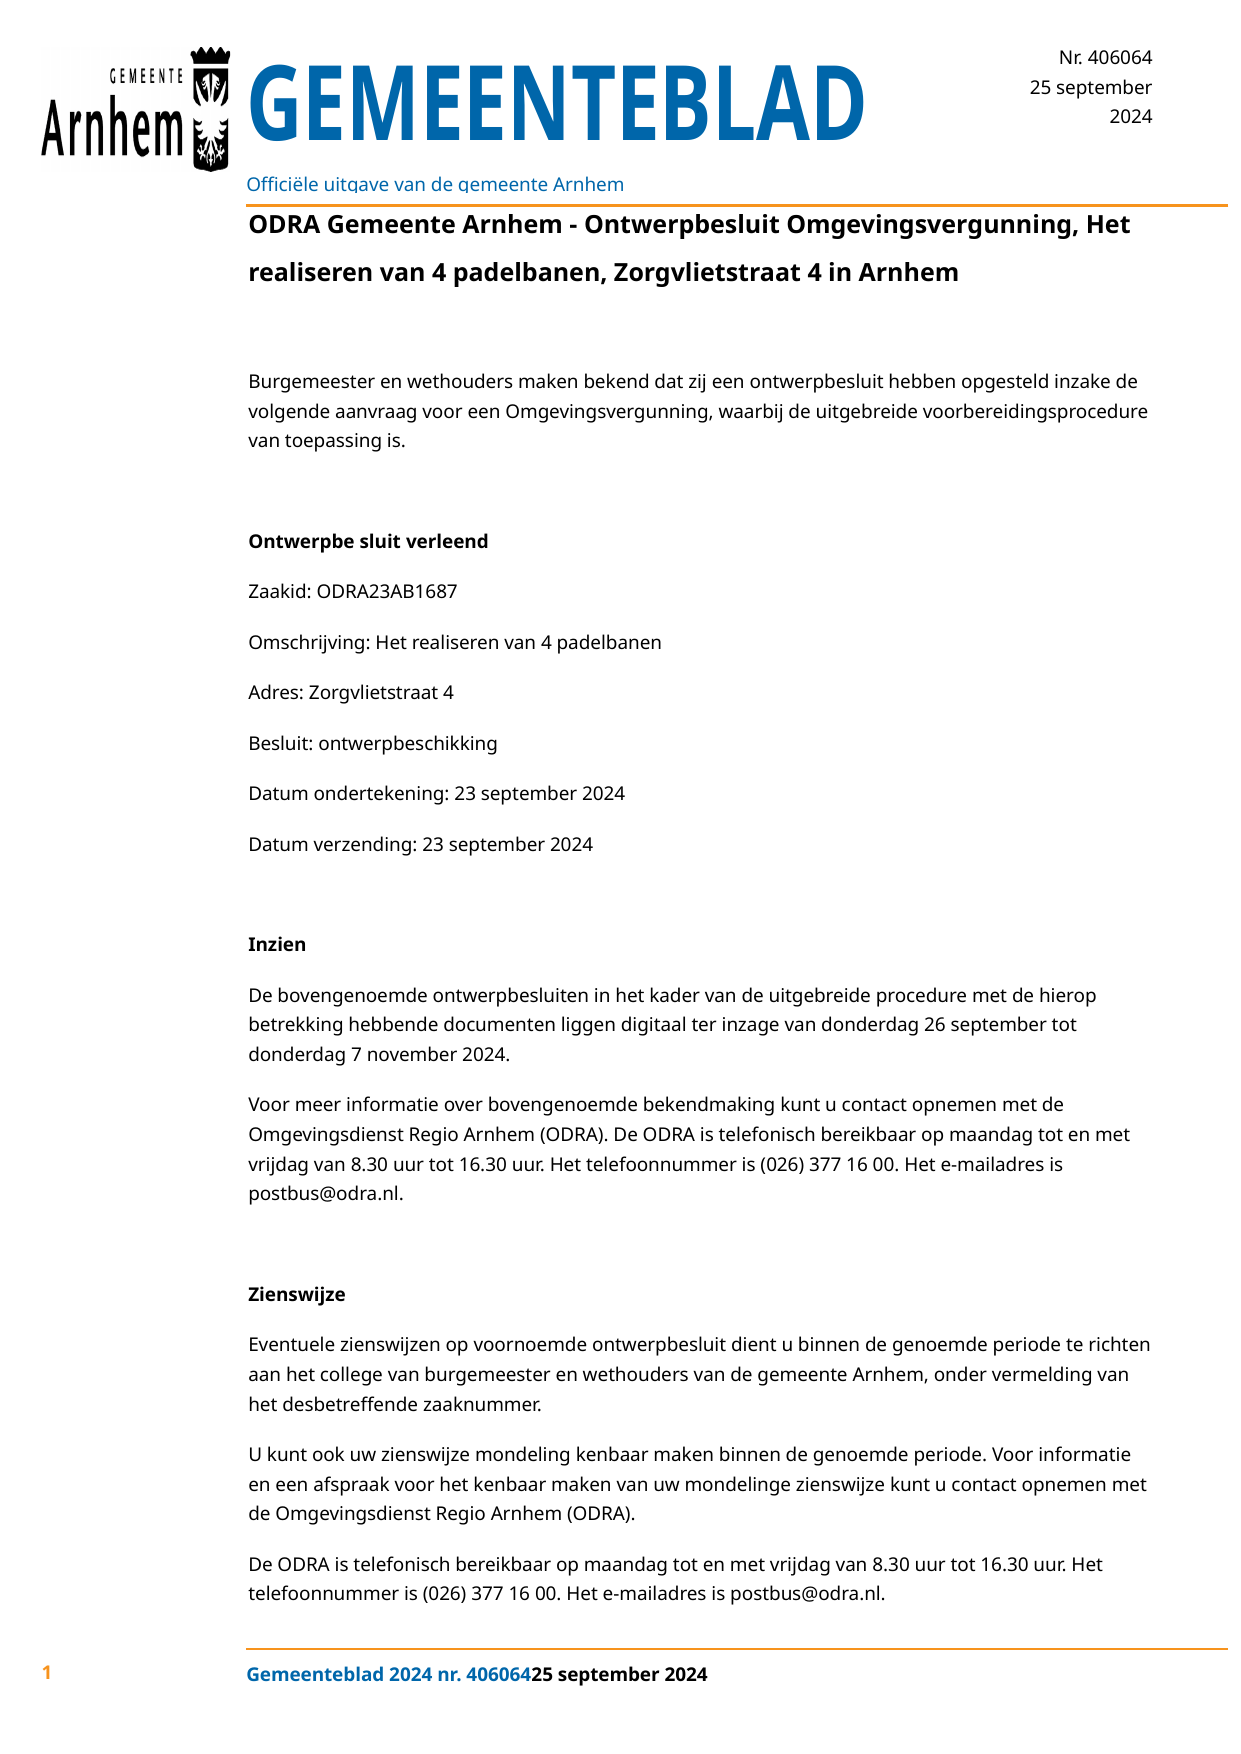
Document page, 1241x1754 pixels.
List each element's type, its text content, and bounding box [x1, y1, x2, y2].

text Zaakid: ODRA23AB1687 [248, 579, 1152, 604]
text Omschrijving: Het realiseren van 4 padelbanen [248, 629, 1152, 655]
text Besluit: ontwerpbeschikking [248, 730, 1152, 756]
text Inzien [248, 932, 1152, 957]
text Ontwerpbe sluit verleend [248, 528, 1152, 554]
text Eventuele zienswijzen op voornoemde ontwerpbesluit dient u binnen de genoemde periode te richten aan het college van burgemeester en wethouders van de gemeente Arnhem, onder vermelding van het desbetreffende zaaknummer. [248, 1332, 1152, 1417]
text Voor meer informatie over bovengenoemde bekendmaking kunt u contact opnemen met de Omgevingsdienst Regio Arnhem (ODRA). De ODRA is telefonisch bereikbaar op maandag tot en met vrijdag van 8.30 uur tot 16.30 uur. Het telefoonnummer is (026) 377 16 00. Het e-mailadres is postbus@odra.nl. [248, 1092, 1152, 1206]
text Adres: Zorgvlietstraat 4 [248, 679, 1152, 705]
text Zienswijze [248, 1281, 1152, 1307]
text U kunt ook uw zienswijze mondeling kenbaar maken binnen de genoemde periode. Voor informatie en een afspraak voor het kenbaar maken van uw mondelinge zienswijze kunt u contact opnemen met de Omgevingsdienst Regio Arnhem (ODRA). [248, 1441, 1152, 1526]
text Burgemeester en wethouders maken bekend dat zij een ontwerpbesluit hebben opgesteld inzake de volgende aanvraag voor een Omgevingsvergunning, waarbij de uitgebreide voorbereidingsprocedure van toepassing is. [248, 368, 1152, 453]
text De bovengenoemde ontwerpbesluiten in het kader van de uitgebreide procedure met de hierop betrekking hebbende documenten liggen digitaal ter inzage van donderdag 26 september tot donderdag 7 november 2024. [248, 982, 1152, 1067]
text De ODRA is telefonisch bereikbaar op maandag tot en met vrijdag van 8.30 uur tot 16.30 uur. Het telefoonnummer is (026) 377 16 00. Het e-mailadres is postbus@odra.nl. [248, 1551, 1152, 1606]
text ODRA Gemeente Arnhem - Ontwerpbesluit Omgevingsvergunning, Het realiseren van 4 padelbanen, Zorgvlietstraat 4 in Arnhem [248, 207, 1152, 288]
text Datum verzending: 23 september 2024 [248, 831, 1152, 857]
picture [41, 47, 231, 172]
text Datum ondertekening: 23 september 2024 [248, 780, 1152, 806]
